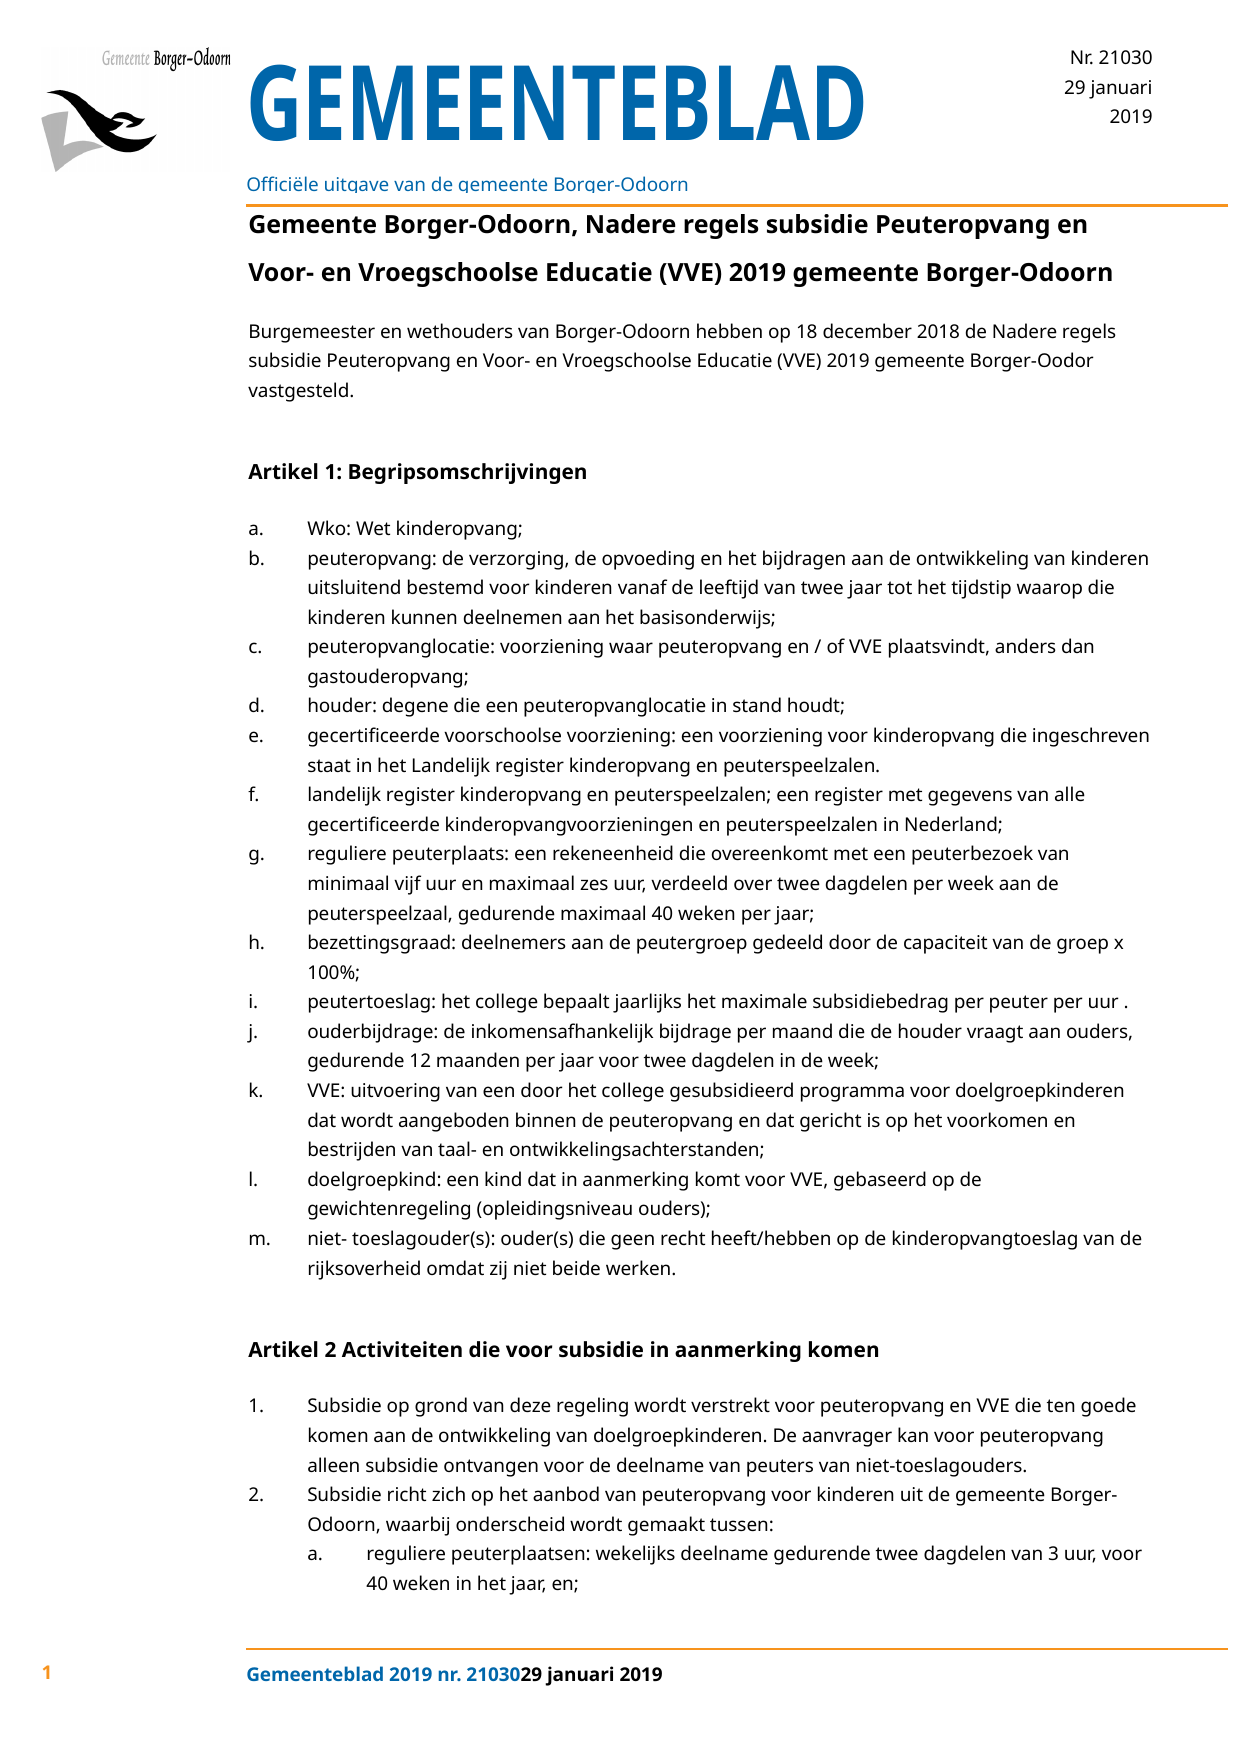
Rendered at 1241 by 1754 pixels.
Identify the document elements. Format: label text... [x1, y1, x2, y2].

text Artikel 2 Activiteiten die voor subsidie in aanmerking komen [248, 1335, 1152, 1363]
text Gemeente Borger-Odoorn, Nadere regels subsidie Peuteropvang en Voor- en Vroegschoolse Educatie (VVE) 2019 gemeente Borger-Odoorn [248, 207, 1152, 288]
list doelgroepkind: een kind dat in aanmerking komt voor VVE, gebaseerd op de gewichtenregeling (opleidingsniveau ouders); [248, 1166, 1152, 1221]
list Wko: Wet kinderopvang; [248, 515, 1152, 541]
list peuteropvanglocatie: voorziening waar peuteropvang en / of VVE plaatsvindt, anders dan gastouderopvang; [248, 633, 1152, 689]
list houder: degene die een peuteropvanglocatie in stand houdt; [248, 693, 1152, 718]
list bezettingsgraad: deelnemers aan de peutergroep gedeeld door de capaciteit van de groep x 100%; [248, 929, 1152, 984]
list gecertificeerde voorschoolse voorziening: een voorziening voor kinderopvang die ingeschreven staat in het Landelijk register kinderopvang en peuterspeelzalen. [248, 722, 1152, 777]
list reguliere peuterplaats: een rekeneenheid die overeenkomt met een peuterbezoek van minimaal vijf uur en maximaal zes uur, verdeeld over twee dagdelen per week aan de peuterspeelzaal, gedurende maximaal 40 weken per jaar; [248, 841, 1152, 925]
text Burgemeester en wethouders van Borger-Odoorn hebben op 18 december 2018 de Nadere regels subsidie Peuteropvang en Voor- en Vroegschoolse Educatie (VVE) 2019 gemeente Borger-Oodor vastgesteld. [248, 318, 1152, 403]
text Artikel 1: Begripsomschrijvingen [248, 457, 1152, 486]
list Subsidie op grond van deze regeling wordt verstrekt voor peuteropvang en VVE die ten goede komen aan de ontwikkeling van doelgroepkinderen. De aanvrager kan voor peuteropvang alleen subsidie ontvangen voor de deelname van peuters van niet-toeslagouders. [248, 1393, 1152, 1478]
picture [41, 47, 231, 172]
list niet- toeslagouder(s): ouder(s) die geen recht heeft/hebben op de kinderopvangtoeslag van de rijksoverheid omdat zij niet beide werken. [248, 1225, 1152, 1280]
list landelijk register kinderopvang en peuterspeelzalen; een register met gegevens van alle gecertificeerde kinderopvangvoorzieningen en peuterspeelzalen in Nederland; [248, 781, 1152, 837]
list ouderbijdrage: de inkomensafhankelijk bijdrage per maand die de houder vraagt aan ouders, gedurende 12 maanden per jaar voor twee dagdelen in de week; [248, 1018, 1152, 1073]
list peutertoeslag: het college bepaalt jaarlijks het maximale subsidiebedrag per peuter per uur . [248, 988, 1152, 1014]
list Subsidie richt zich op het aanbod van peuteropvang voor kinderen uit de gemeente Borger-Odoorn, waarbij onderscheid wordt gemaakt tussen: [248, 1481, 1152, 1537]
list VVE: uitvoering van een door het college gesubsidieerd programma voor doelgroepkinderen dat wordt aangeboden binnen de peuteropvang en dat gericht is op het voorkomen en bestrijden van taal- en ontwikkelingsachterstanden; [248, 1077, 1152, 1162]
list peuteropvang: de verzorging, de opvoeding en het bijdragen aan de ontwikkeling van kinderen uitsluitend bestemd voor kinderen vanaf de leeftijd van twee jaar tot het tijdstip waarop die kinderen kunnen deelnemen aan het basisonderwijs; [248, 545, 1152, 629]
list reguliere peuterplaatsen: wekelijks deelname gedurende twee dagdelen van 3 uur, voor 40 weken in het jaar, en; [307, 1541, 1152, 1596]
